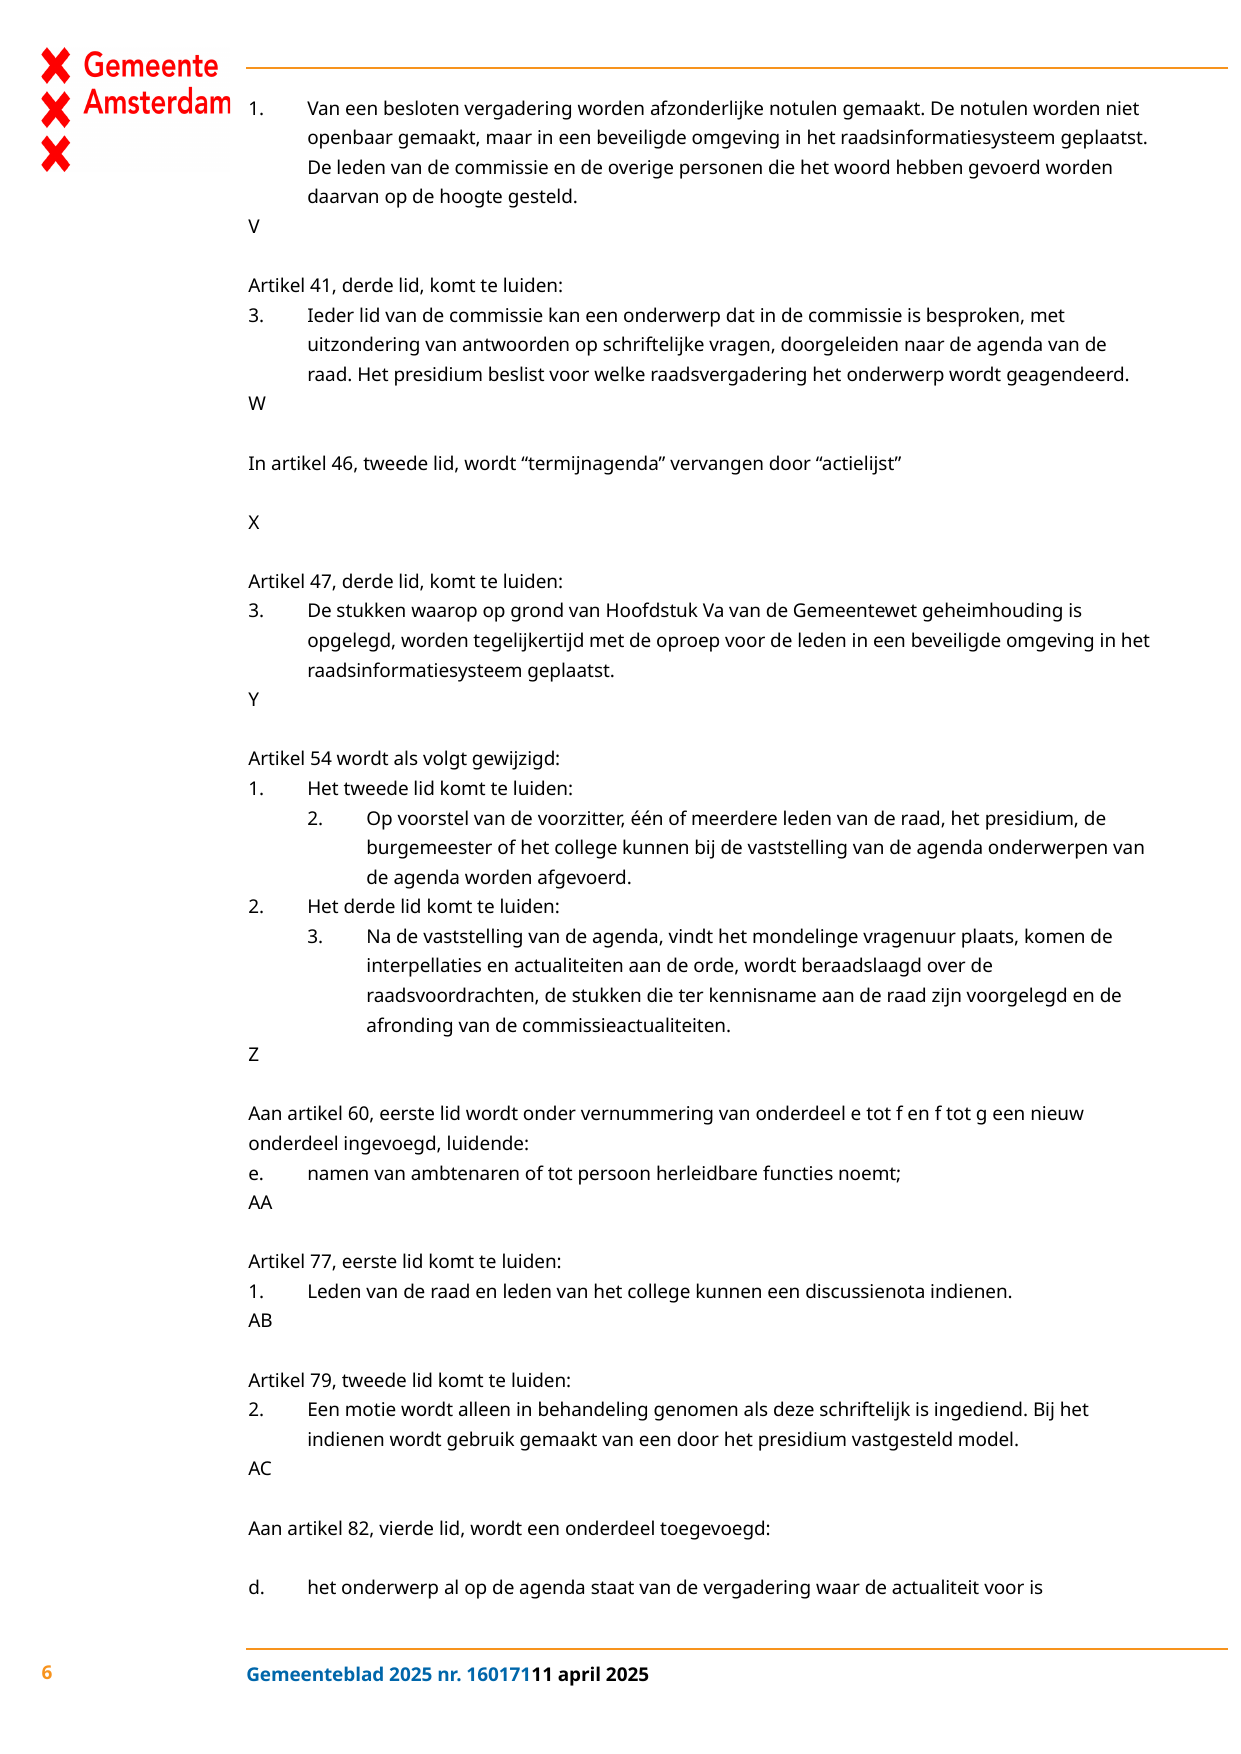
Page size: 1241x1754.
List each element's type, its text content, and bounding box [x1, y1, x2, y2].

text V [248, 213, 1152, 239]
text In artikel 46, tweede lid, wordt “termijnagenda” vervangen door “actielijst” [248, 450, 1152, 476]
text W [248, 391, 1152, 416]
text X [248, 509, 1152, 535]
text Y [248, 686, 1152, 712]
text Artikel 77, eerste lid komt te luiden: [248, 1248, 1152, 1274]
text Artikel 54 wordt als volgt gewijzigd: [248, 746, 1152, 771]
text Artikel 41, derde lid, komt te luiden: [248, 272, 1152, 298]
list Van een besloten vergadering worden afzonderlijke notulen gemaakt. De notulen worden niet openbaar gemaakt, maar in een beveiligde omgeving in het raadsinformatiesysteem geplaatst. De leden van de commissie en de overige personen die het woord hebben gevoerd worden daarvan op de hoogte gesteld. [248, 95, 1152, 209]
picture [41, 47, 231, 172]
list Na de vaststelling van de agenda, vindt het mondelinge vragenuur plaats, komen de interpellaties en actualiteiten aan de orde, wordt beraadslaagd over de raadsvoordrachten, de stukken die ter kennisname aan de raad zijn voorgelegd en de afronding van de commissieactualiteiten. [307, 923, 1152, 1038]
text Artikel 47, derde lid, komt te luiden: [248, 568, 1152, 594]
text Artikel 79, tweede lid komt te luiden: [248, 1367, 1152, 1393]
text Z [248, 1041, 1152, 1067]
text AA [248, 1189, 1152, 1215]
list Ieder lid van de commissie kan een onderwerp dat in de commissie is besproken, met uitzondering van antwoorden op schriftelijke vragen, doorgeleiden naar de agenda van de raad. Het presidium beslist voor welke raadsvergadering het onderwerp wordt geagendeerd. [248, 302, 1152, 387]
list namen van ambtenaren of tot persoon herleidbare functies noemt; [248, 1160, 1152, 1186]
list Leden van de raad en leden van het college kunnen een discussienota indienen. [248, 1278, 1152, 1304]
text AB [248, 1308, 1152, 1333]
list Een motie wordt alleen in behandeling genomen als deze schriftelijk is ingediend. Bij het indienen wordt gebruik gemaakt van een door het presidium vastgesteld model. [248, 1396, 1152, 1452]
list Op voorstel van de voorzitter, één of meerdere leden van de raad, het presidium, de burgemeester of het college kunnen bij de vaststelling van de agenda onderwerpen van de agenda worden afgevoerd. [307, 805, 1152, 890]
list De stukken waarop op grond van Hoofdstuk Va van de Gemeentewet geheimhouding is opgelegd, worden tegelijkertijd met de oproep voor de leden in een beveiligde omgeving in het raadsinformatiesysteem geplaatst. [248, 598, 1152, 683]
list het onderwerp al op de agenda staat van de vergadering waar de actualiteit voor is [248, 1574, 1152, 1600]
text AC [248, 1456, 1152, 1481]
list Het tweede lid komt te luiden: [248, 775, 1152, 801]
list Het derde lid komt te luiden: [248, 893, 1152, 919]
text Aan artikel 82, vierde lid, wordt een onderdeel toegevoegd: [248, 1515, 1152, 1541]
text Aan artikel 60, eerste lid wordt onder vernummering van onderdeel e tot f en f tot g een nieuw onderdeel ingevoegd, luidende: [248, 1101, 1152, 1156]
